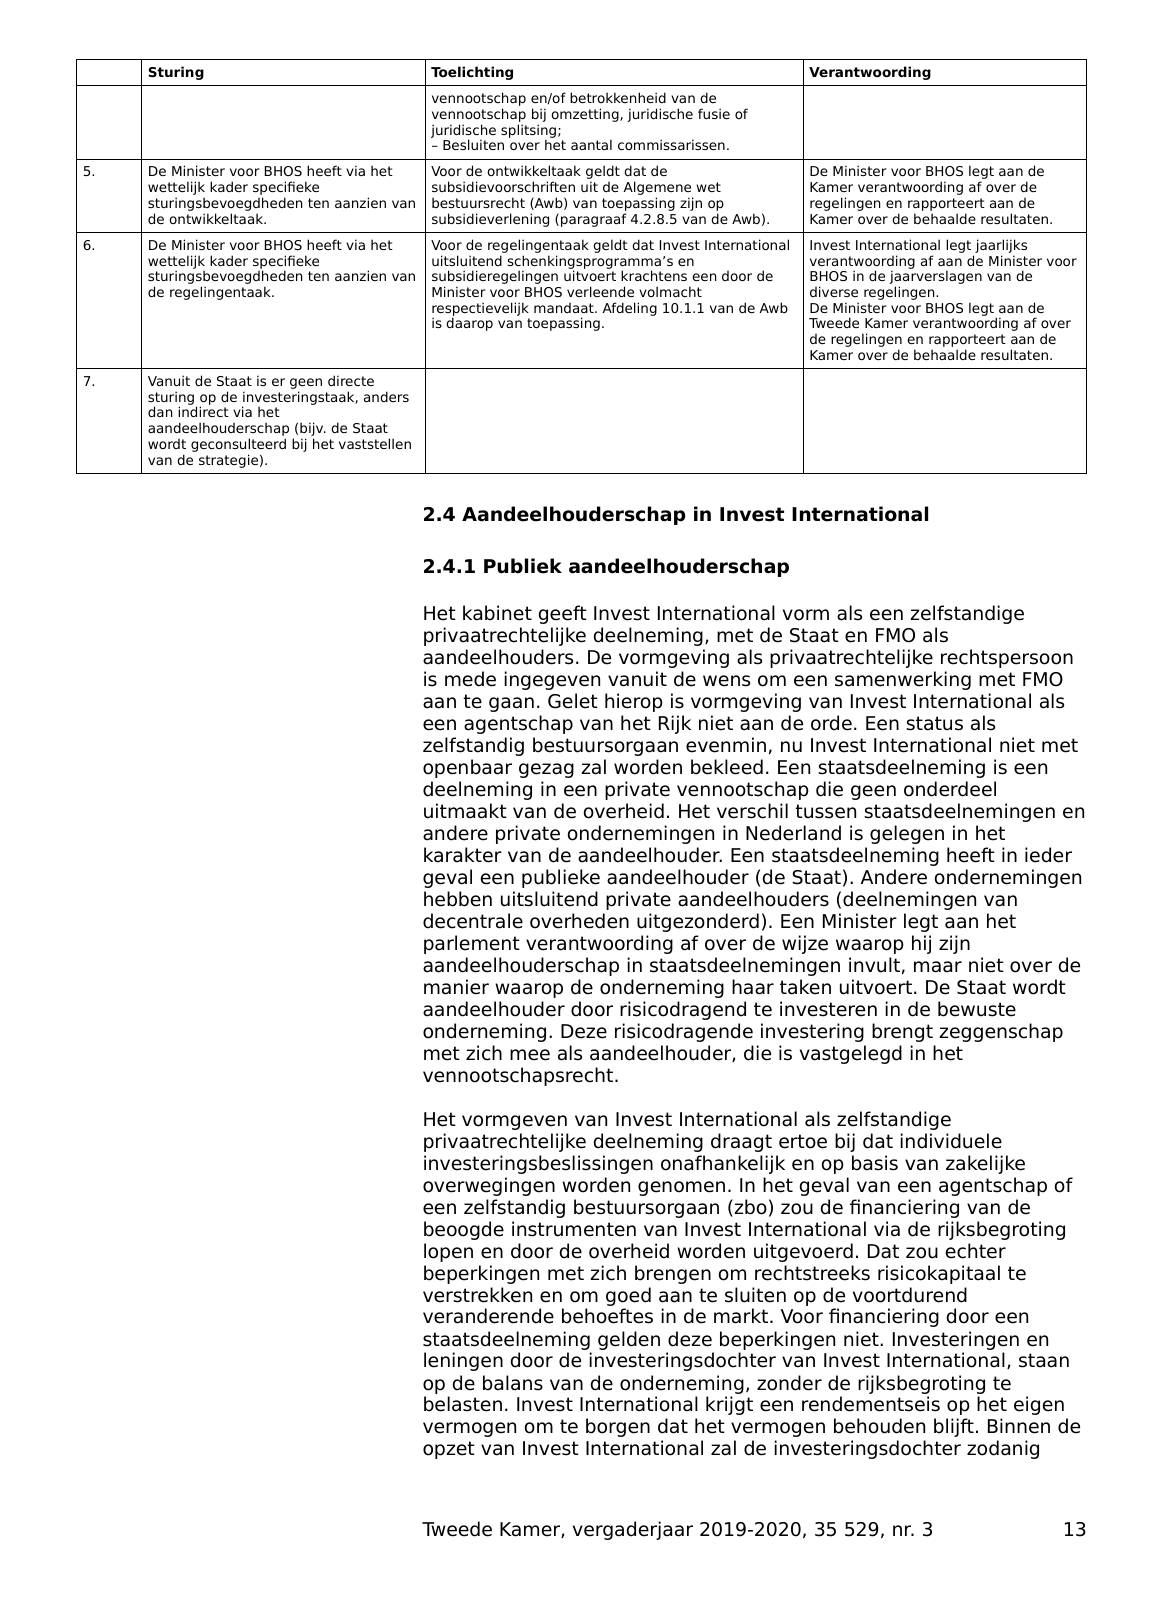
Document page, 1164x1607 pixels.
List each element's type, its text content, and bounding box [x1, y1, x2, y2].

table_header Verantwoording [804, 60, 1086, 85]
table_cell Invest International legt jaarlijks verantwoording af aan de Minister voor BHOS in de jaarverslagen van de diverse regelingen. De Minister voor BHOS legt aan de Tweede Kamer verantwoording af over de regelingen en rapporteert aan de Kamer over de behaalde resultaten. [804, 233, 1086, 368]
table_cell 5. [77, 160, 141, 232]
table_cell 6. [77, 233, 141, 368]
table_cell [426, 369, 803, 473]
table_cell [142, 86, 425, 158]
table_cell De Minister voor BHOS legt aan de Kamer verantwoording af over de regelingen en rapporteert aan de Kamer over de behaalde resultaten. [804, 160, 1086, 232]
table_header Sturing [142, 60, 425, 85]
table_header Toelichting [426, 60, 803, 85]
table_cell 7. [77, 369, 141, 473]
table_cell Voor de ontwikkeltaak geldt dat de subsidievoorschriften uit de Algemene wet bestuursrecht (Awb) van toepassing zijn op subsidieverlening (paragraaf 4.2.8.5 van de Awb). [426, 160, 803, 232]
subtitle 2.4.1 Publiek aandeelhouderschap [422, 556, 1087, 578]
table_cell Vanuit de Staat is er geen directe sturing op de investeringstaak, anders dan indirect via het aandeelhouderschap (bijv. de Staat wordt geconsulteerd bij het vaststellen van de strategie). [142, 369, 425, 473]
table_header [77, 60, 141, 85]
text Het vormgeven van Invest International als zelfstandige privaatrechtelijke deelneming draagt ertoe bij dat individuele investeringsbeslissingen onafhankelijk en op basis van zakelijke overwegingen worden genomen. In het geval van een agentschap of een zelfstandig bestuursorgaan (zbo) zou de financiering van de beoogde instrumenten van Invest International via de rijksbegroting lopen en door de overheid worden uitgevoerd. Dat zou echter beperkingen met zich brengen om rechtstreeks risicokapitaal te verstrekken en om goed aan te sluiten op de voortdurend veranderende behoeftes in de markt. Voor financiering door een staatsdeelneming gelden deze beperkingen niet. Investeringen en leningen door de investeringsdochter van Invest International, staan op de balans van de onderneming, zonder de rijksbegroting te belasten. Invest International krijgt een rendementseis op het eigen vermogen om te borgen dat het vermogen behouden blijft. Binnen de opzet van Invest International zal de investeringsdochter zodanig [422, 1109, 1087, 1460]
table_cell vennootschap en/of betrokkenheid van de vennootschap bij omzetting, juridische fusie of juridische splitsing; – Besluiten over het aantal commissarissen. [426, 86, 803, 158]
subtitle 2.4 Aandeelhouderschap in Invest International [422, 504, 1087, 526]
table_cell [804, 369, 1086, 473]
table_cell De Minister voor BHOS heeft via het wettelijk kader specifieke sturingsbevoegdheden ten aanzien van de ontwikkeltaak. [142, 160, 425, 232]
table_cell [804, 86, 1086, 158]
text Het kabinet geeft Invest International vorm als een zelfstandige privaatrechtelijke deelneming, met de Staat en FMO als aandeelhouders. De vormgeving als privaatrechtelijke rechtspersoon is mede ingegeven vanuit de wens om een samenwerking met FMO aan te gaan. Gelet hierop is vormgeving van Invest International als een agentschap van het Rijk niet aan de orde. Een status als zelfstandig bestuursorgaan evenmin, nu Invest International niet met openbaar gezag zal worden bekleed. Een staatsdeelneming is een deelneming in een private vennootschap die geen onderdeel uitmaakt van de overheid. Het verschil tussen staatsdeelnemingen en andere private ondernemingen in Nederland is gelegen in het karakter van de aandeelhouder. Een staatsdeelneming heeft in ieder geval een publieke aandeelhouder (de Staat). Andere ondernemingen hebben uitsluitend private aandeelhouders (deelnemingen van decentrale overheden uitgezonderd). Een Minister legt aan het parlement verantwoording af over de wijze waarop hij zijn aandeelhouderschap in staatsdeelnemingen invult, maar niet over de manier waarop de onderneming haar taken uitvoert. De Staat wordt aandeelhouder door risicodragend te investeren in de bewuste onderneming. Deze risicodragende investering brengt zeggenschap met zich mee als aandeelhouder, die is vastgelegd in het vennootschapsrecht. [422, 603, 1087, 1086]
table_cell [77, 86, 141, 158]
table_cell De Minister voor BHOS heeft via het wettelijk kader specifieke sturingsbevoegdheden ten aanzien van de regelingentaak. [142, 233, 425, 368]
table_cell Voor de regelingentaak geldt dat Invest International uitsluitend schenkingsprogramma’s en subsidieregelingen uitvoert krachtens een door de Minister voor BHOS verleende volmacht respectievelijk mandaat. Afdeling 10.1.1 van de Awb is daarop van toepassing. [426, 233, 803, 368]
